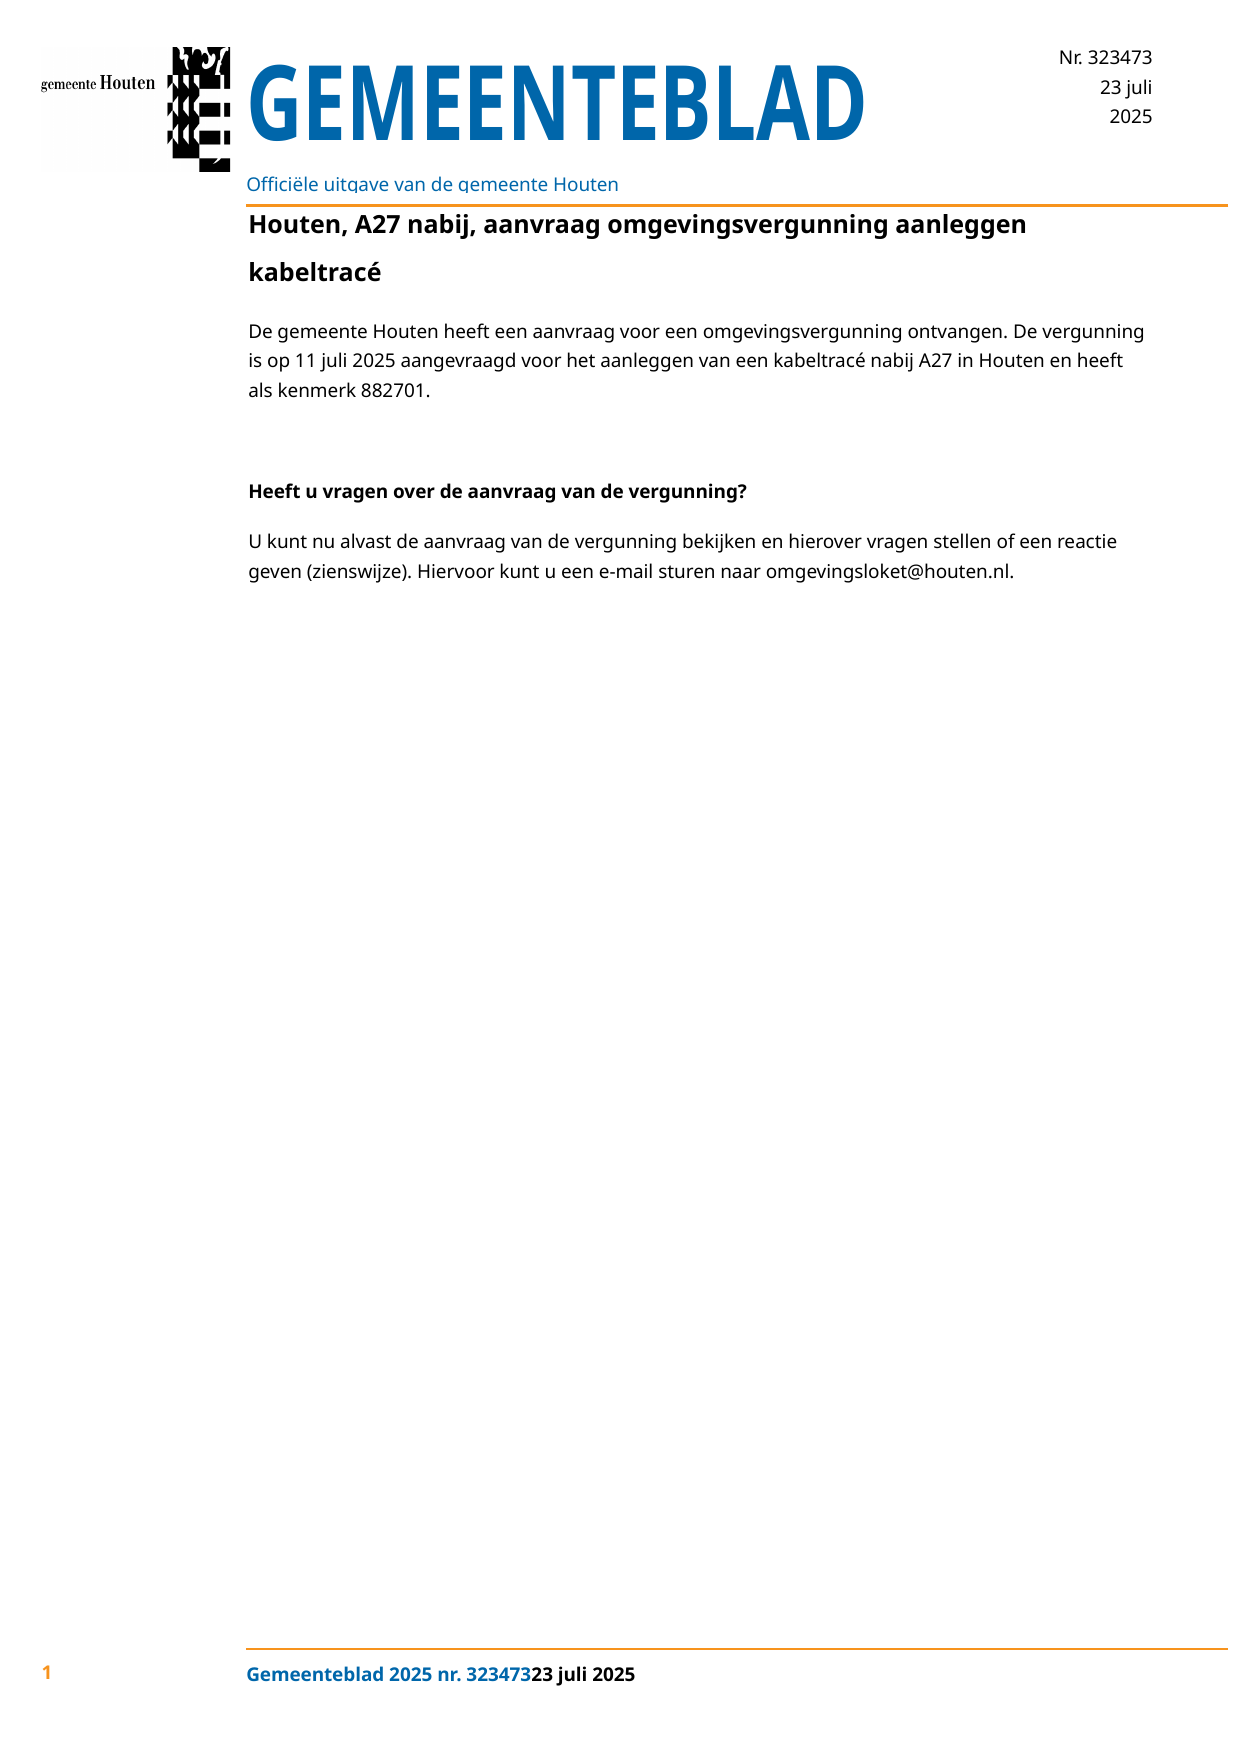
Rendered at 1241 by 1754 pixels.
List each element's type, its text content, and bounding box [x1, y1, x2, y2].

text Houten, A27 nabij, aanvraag omgevingsvergunning aanleggen kabeltracé [248, 207, 1152, 288]
picture [41, 47, 231, 172]
text De gemeente Houten heeft een aanvraag voor een omgevingsvergunning ontvangen. De vergunning is op 11 juli 2025 aangevraagd voor het aanleggen van een kabeltracé nabij A27 in Houten en heeft als kenmerk 882701. [248, 318, 1152, 403]
text Heeft u vragen over de aanvraag van de vergunning? [248, 478, 1152, 504]
text U kunt nu alvast de aanvraag van de vergunning bekijken en hierover vragen stellen of een reactie geven (zienswijze). Hiervoor kunt u een e-mail sturen naar omgevingsloket@houten.nl. [248, 528, 1152, 584]
